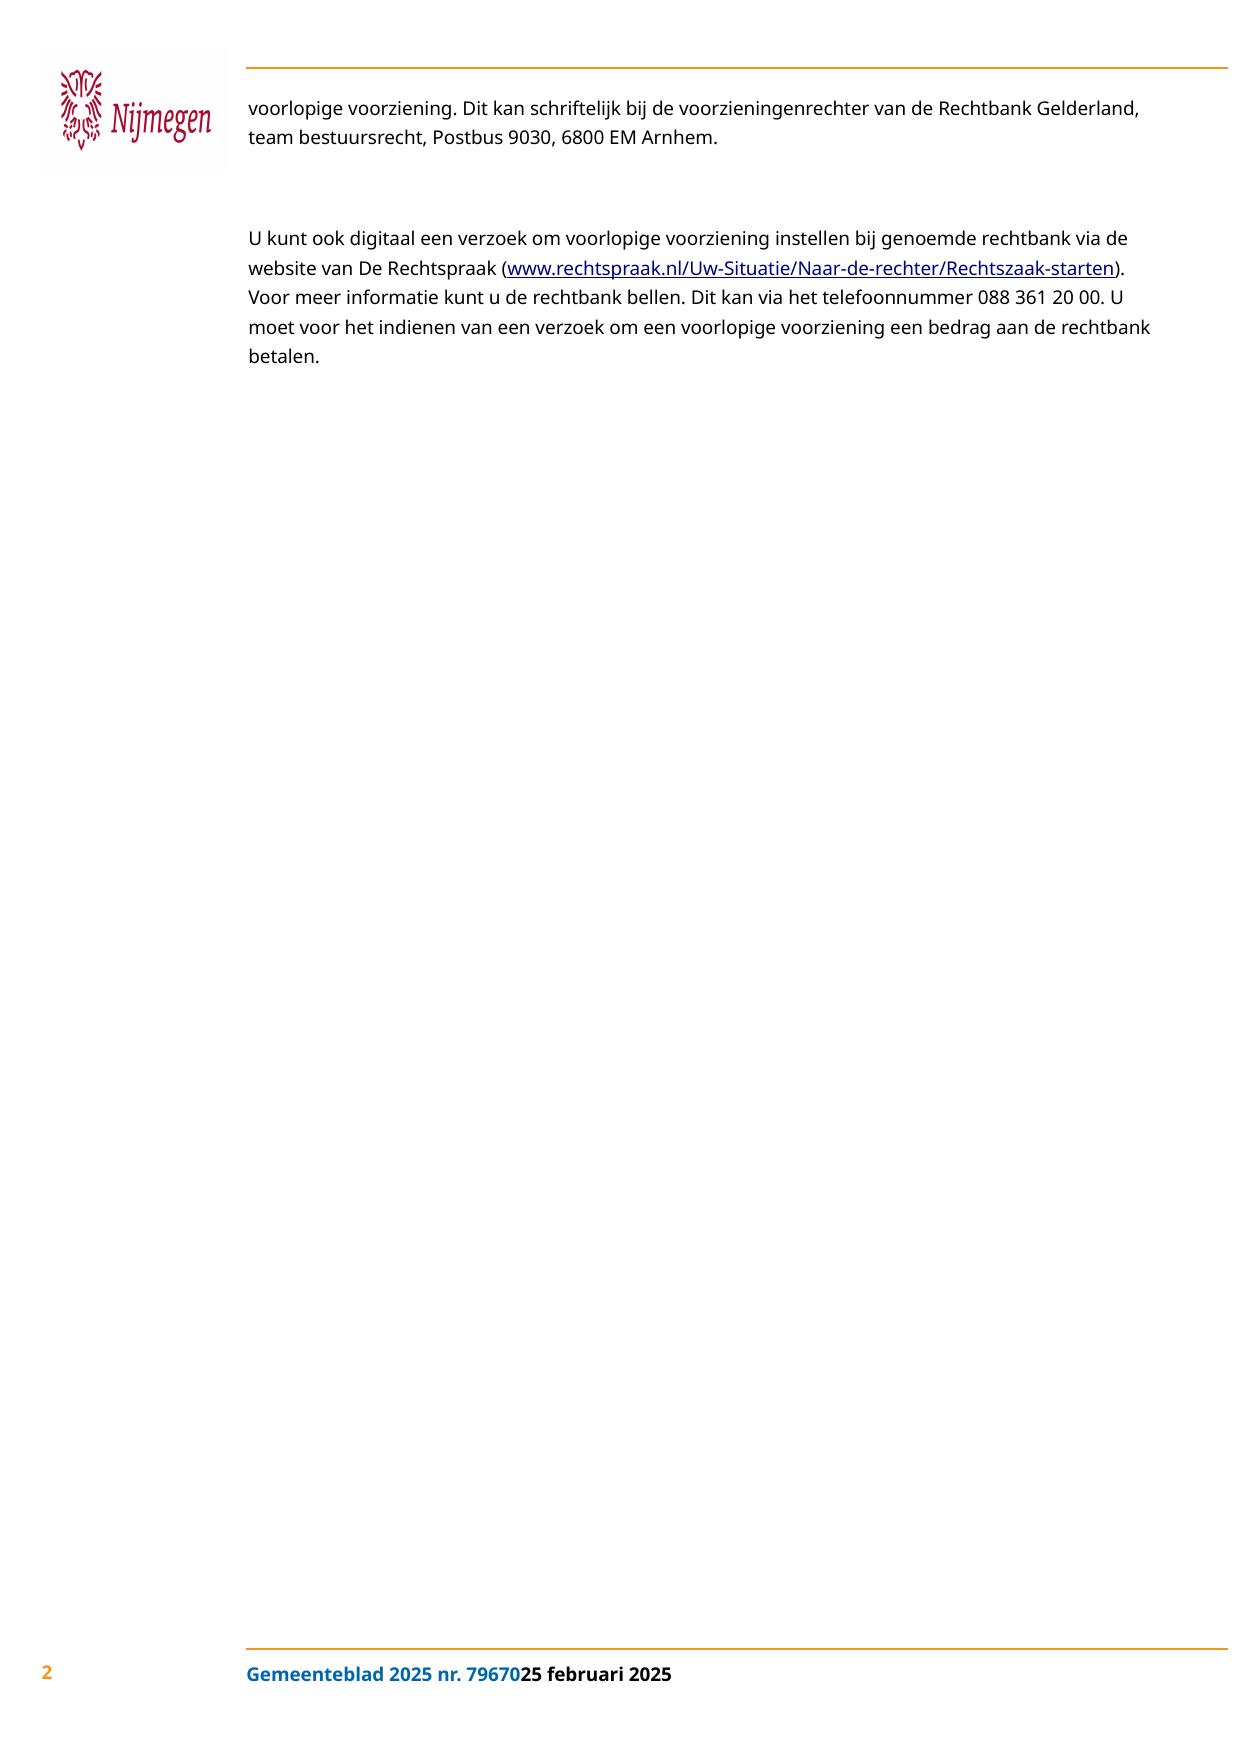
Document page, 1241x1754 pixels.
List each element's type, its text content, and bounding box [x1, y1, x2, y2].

text voorlopige voorziening. Dit kan schriftelijk bij de voorzieningenrechter van de Rechtbank Gelderland, team bestuursrecht, Postbus 9030, 6800 EM Arnhem. [248, 95, 1152, 150]
text U kunt ook digitaal een verzoek om voorlopige voorziening instellen bij genoemde rechtbank via de website van De Rechtspraak (www.rechtspraak.nl/Uw-Situatie/Naar-de-rechter/Rechtszaak-starten). Voor meer informatie kunt u de rechtbank bellen. Dit kan via het telefoonnummer 088 361 20 00. U moet voor het indienen van een verzoek om een voorlopige voorziening een bedrag aan de rechtbank betalen. [248, 225, 1152, 369]
picture [41, 47, 231, 172]
